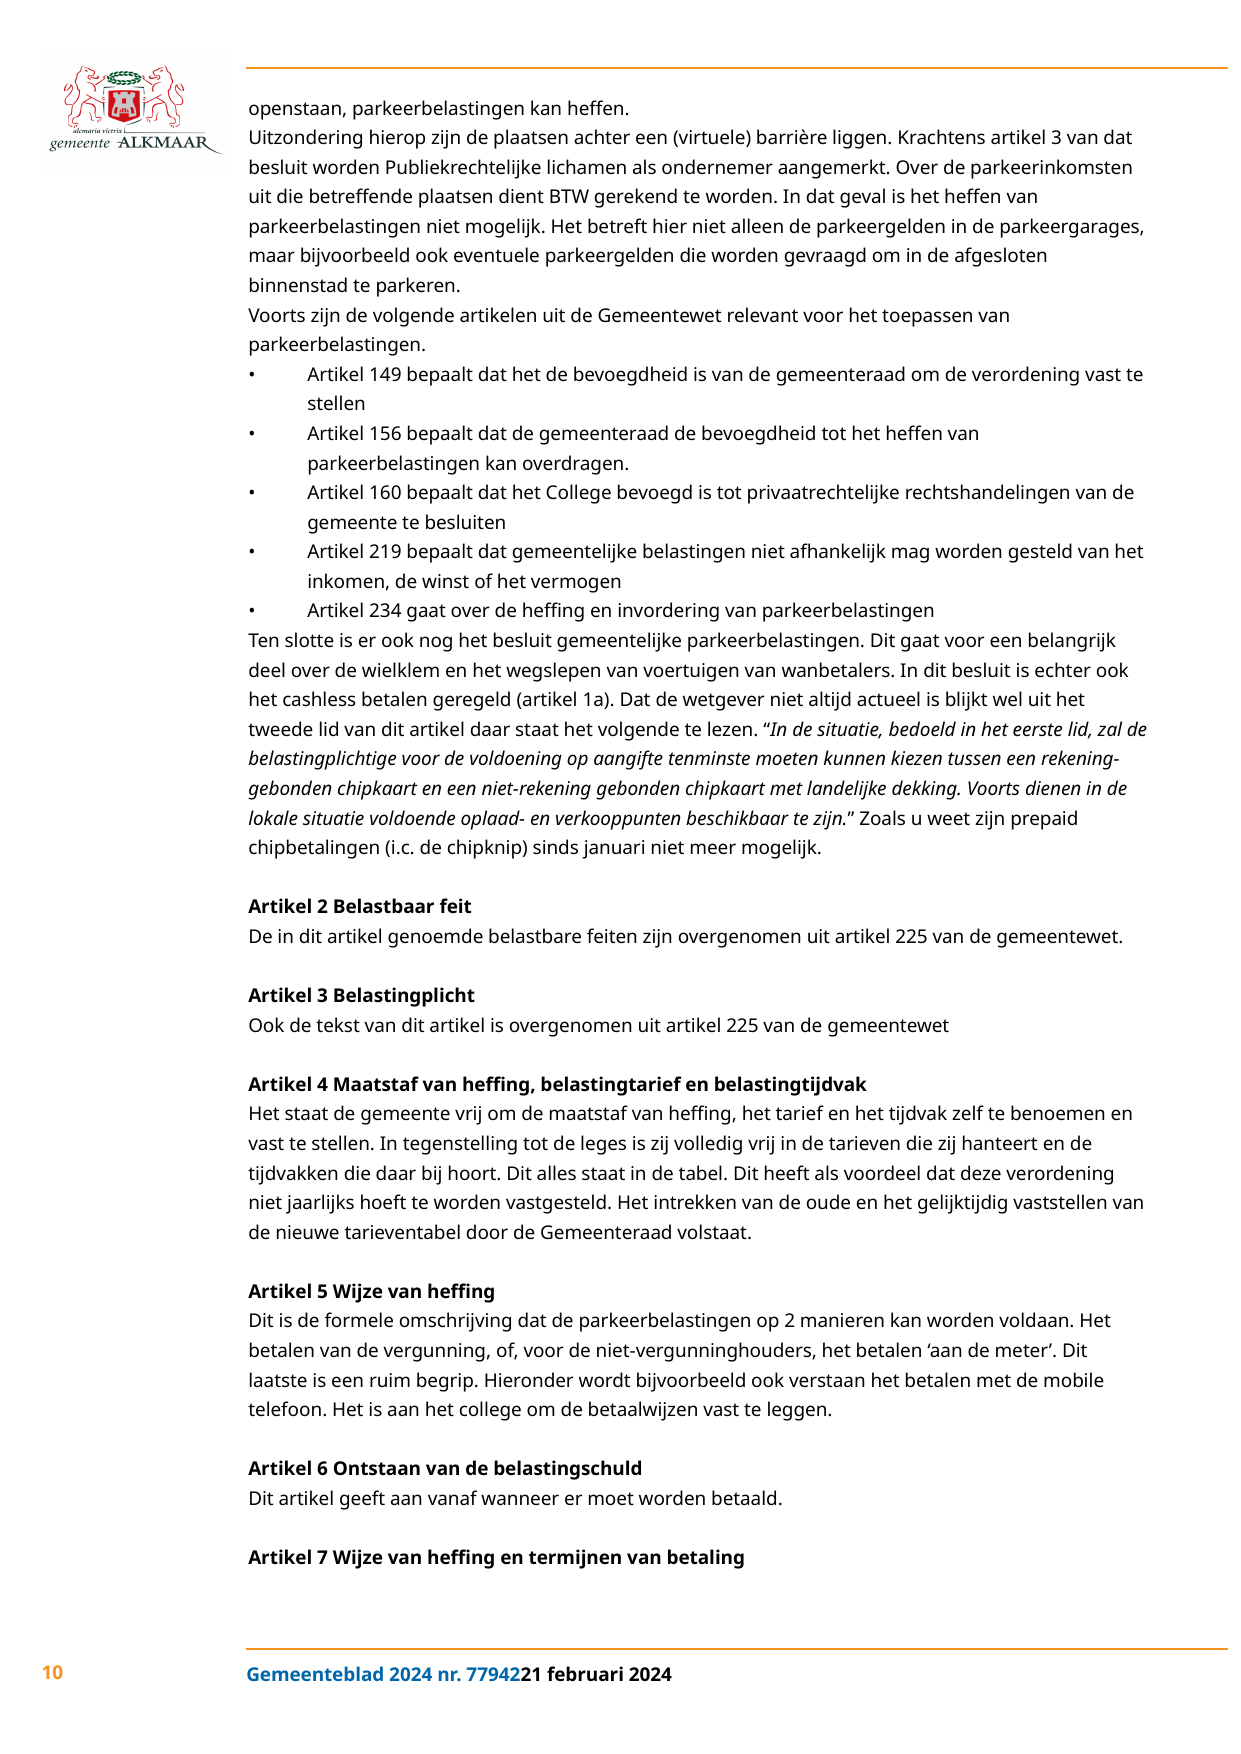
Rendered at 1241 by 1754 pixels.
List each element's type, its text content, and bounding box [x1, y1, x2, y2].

text Artikel 6 Ontstaan van de belastingschuld [248, 1456, 1152, 1481]
text Voorts zijn de volgende artikelen uit de Gemeentewet relevant voor het toepassen van parkeerbelastingen. [248, 302, 1152, 357]
text Artikel 2 Belastbaar feit [248, 893, 1152, 919]
list Artikel 234 gaat over de heffing en invordering van parkeerbelastingen [248, 598, 1152, 623]
text Ten slotte is er ook nog het besluit gemeentelijke parkeerbelastingen. Dit gaat voor een belangrijk deel over de wielklem en het wegslepen van voertuigen van wanbetalers. In dit besluit is echter ook het cashless betalen geregeld (artikel 1a). Dat de wetgever niet altijd actueel is blijkt wel uit het tweede lid van dit artikel daar staat het volgende te lezen. “In de situatie, bedoeld in het eerste lid, zal de belastingplichtige voor de voldoening op aangifte tenminste moeten kunnen kiezen tussen een rekening-gebonden chipkaart en een niet-rekening gebonden chipkaart met landelijke dekking. Voorts dienen in de lokale situatie voldoende oplaad- en verkooppunten beschikbaar te zijn.” Zoals u weet zijn prepaid chipbetalingen (i.c. de chipknip) sinds januari niet meer mogelijk. [248, 627, 1152, 860]
text Ook de tekst van dit artikel is overgenomen uit artikel 225 van de gemeentewet [248, 1012, 1152, 1038]
list Artikel 149 bepaalt dat het de bevoegdheid is van de gemeenteraad om de verordening vast te stellen [248, 361, 1152, 416]
text Dit is de formele omschrijving dat de parkeerbelastingen op 2 manieren kan worden voldaan. Het betalen van de vergunning, of, voor de niet-vergunninghouders, het betalen ‘aan de meter’. Dit laatste is een ruim begrip. Hieronder wordt bijvoorbeeld ook verstaan het betalen met de mobile telefoon. Het is aan het college om de betaalwijzen vast te leggen. [248, 1308, 1152, 1422]
list Artikel 219 bepaalt dat gemeentelijke belastingen niet afhankelijk mag worden gesteld van het inkomen, de winst of het vermogen [248, 538, 1152, 594]
list Artikel 160 bepaalt dat het College bevoegd is tot privaatrechtelijke rechtshandelingen van de gemeente te besluiten [248, 479, 1152, 535]
text Artikel 5 Wijze van heffing [248, 1278, 1152, 1304]
list Artikel 156 bepaalt dat de gemeenteraad de bevoegdheid tot het heffen van parkeerbelastingen kan overdragen. [248, 420, 1152, 476]
text Artikel 7 Wijze van heffing en termijnen van betaling [248, 1544, 1152, 1570]
text Dit artikel geeft aan vanaf wanneer er moet worden betaald. [248, 1485, 1152, 1511]
text Artikel 4 Maatstaf van heffing, belastingtarief en belastingtijdvak [248, 1071, 1152, 1097]
picture [41, 47, 231, 172]
text Het staat de gemeente vrij om de maatstaf van heffing, het tarief en het tijdvak zelf te benoemen en vast te stellen. In tegenstelling tot de leges is zij volledig vrij in de tarieven die zij hanteert en de tijdvakken die daar bij hoort. Dit alles staat in de tabel. Dit heeft als voordeel dat deze verordening niet jaarlijks hoeft te worden vastgesteld. Het intrekken van de oude en het gelijktijdig vaststellen van de nieuwe tarieventabel door de Gemeenteraad volstaat. [248, 1101, 1152, 1245]
text De in dit artikel genoemde belastbare feiten zijn overgenomen uit artikel 225 van de gemeentewet. [248, 923, 1152, 949]
text openstaan, parkeerbelastingen kan heffen. [248, 95, 1152, 121]
text Uitzondering hierop zijn de plaatsen achter een (virtuele) barrière liggen. Krachtens artikel 3 van dat besluit worden Publiekrechtelijke lichamen als ondernemer aangemerkt. Over de parkeerinkomsten uit die betreffende plaatsen dient BTW gerekend te worden. In dat geval is het heffen van parkeerbelastingen niet mogelijk. Het betreft hier niet alleen de parkeergelden in de parkeergarages, maar bijvoorbeeld ook eventuele parkeergelden die worden gevraagd om in de afgesloten binnenstad te parkeren. [248, 124, 1152, 298]
text Artikel 3 Belastingplicht [248, 982, 1152, 1008]
